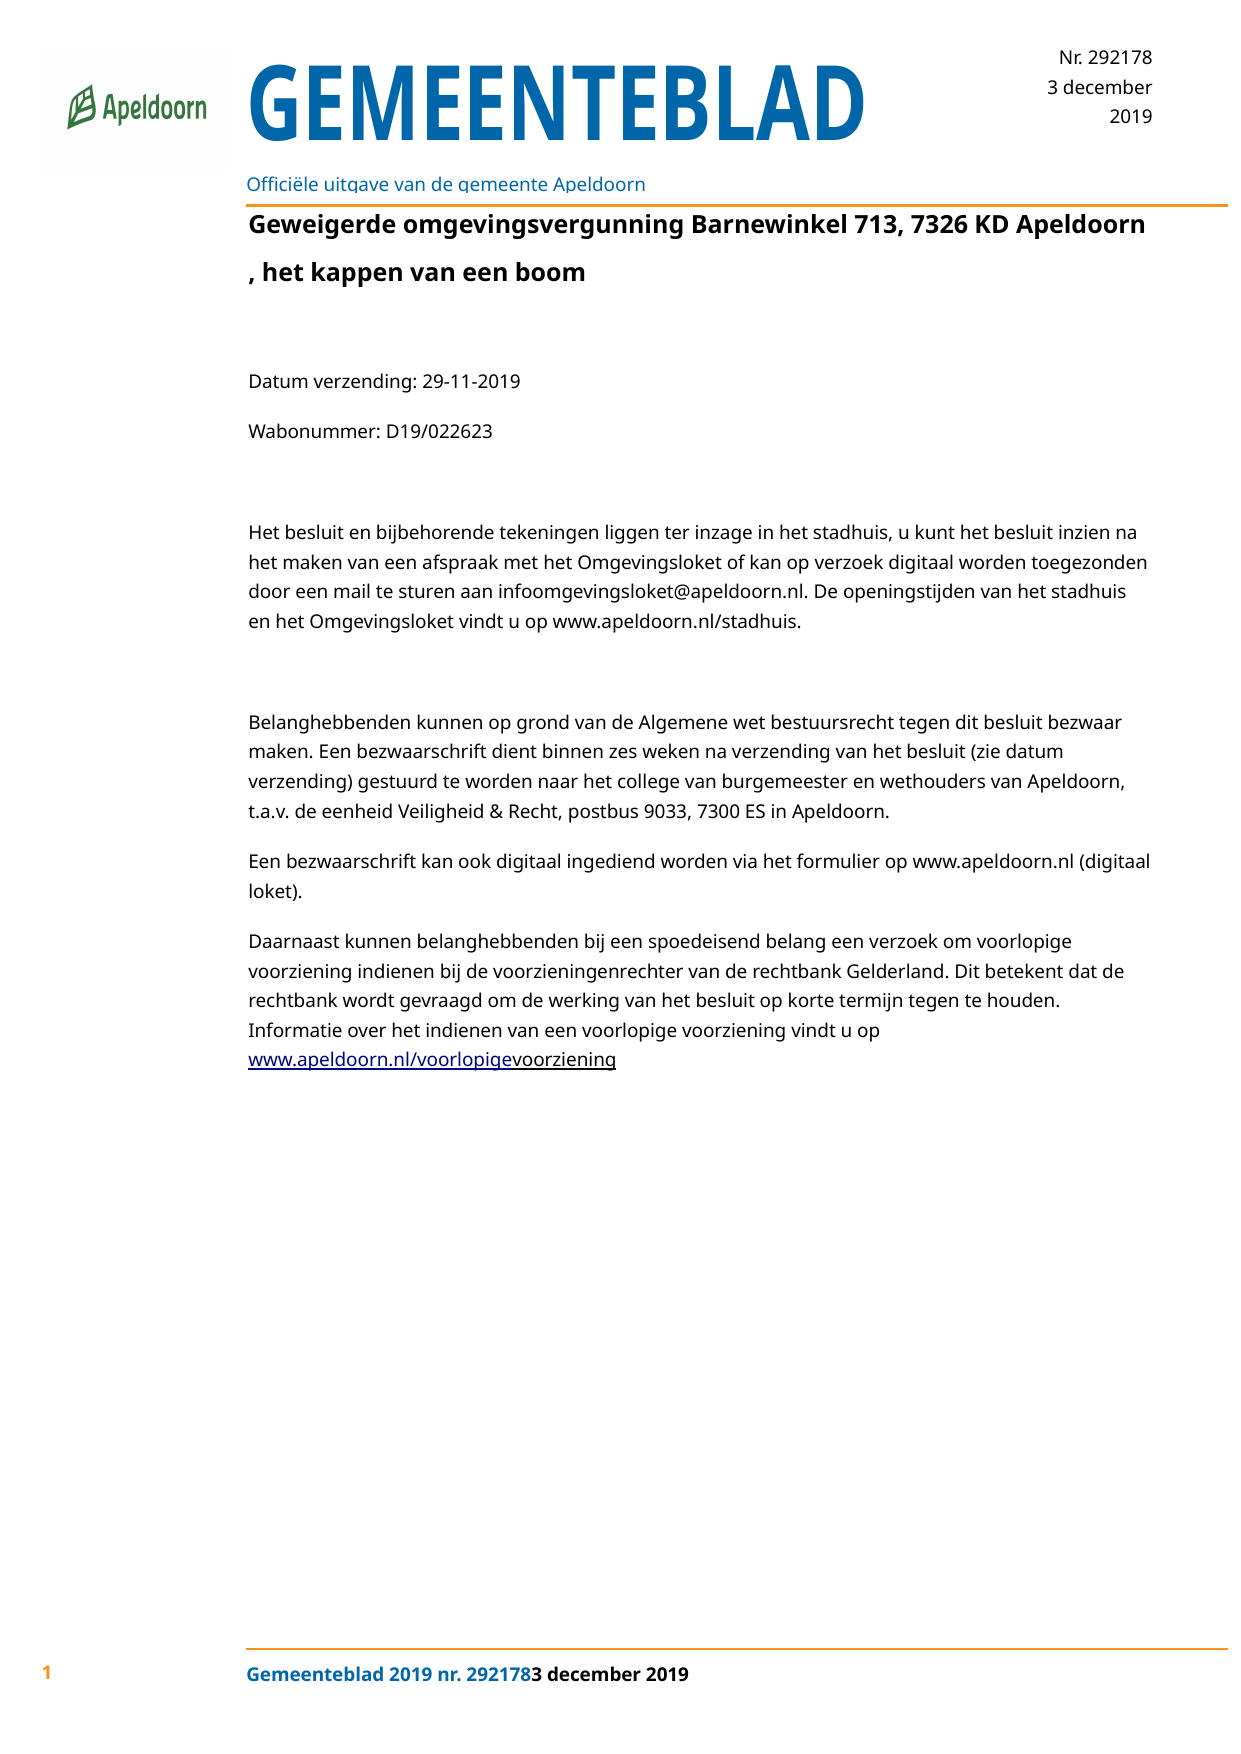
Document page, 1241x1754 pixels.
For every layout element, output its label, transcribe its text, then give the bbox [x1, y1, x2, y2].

text Wabonummer: D19/022623 [248, 419, 1152, 444]
text Een bezwaarschrift kan ook digitaal ingediend worden via het formulier op www.apeldoorn.nl (digitaal loket). [248, 848, 1152, 904]
text Daarnaast kunnen belanghebbenden bij een spoedeisend belang een verzoek om voorlopige voorziening indienen bij de voorzieningenrechter van de rechtbank Gelderland. Dit betekent dat de rechtbank wordt gevraagd om de werking van het besluit op korte termijn tegen te houden. Informatie over het indienen van een voorlopige voorziening vindt u op www.apeldoorn.nl/voorlopigevoorziening [248, 928, 1152, 1072]
text Datum verzending: 29-11-2019 [248, 368, 1152, 394]
text Belanghebbenden kunnen op grond van de Algemene wet bestuursrecht tegen dit besluit bezwaar maken. Een bezwaarschrift dient binnen zes weken na verzending van het besluit (zie datum verzending) gestuurd te worden naar het college van burgemeester en wethouders van Apeldoorn, t.a.v. de eenheid Veiligheid & Recht, postbus 9033, 7300 ES in Apeldoorn. [248, 709, 1152, 824]
picture [41, 47, 231, 172]
text Het besluit en bijbehorende tekeningen liggen ter inzage in het stadhuis, u kunt het besluit inzien na het maken van een afspraak met het Omgevingsloket of kan op verzoek digitaal worden toegezonden door een mail te sturen aan infoomgevingsloket@apeldoorn.nl. De openingstijden van het stadhuis en het Omgevingsloket vindt u op www.apeldoorn.nl/stadhuis. [248, 519, 1152, 634]
text Geweigerde omgevingsvergunning Barnewinkel 713, 7326 KD Apeldoorn , het kappen van een boom [248, 207, 1152, 288]
